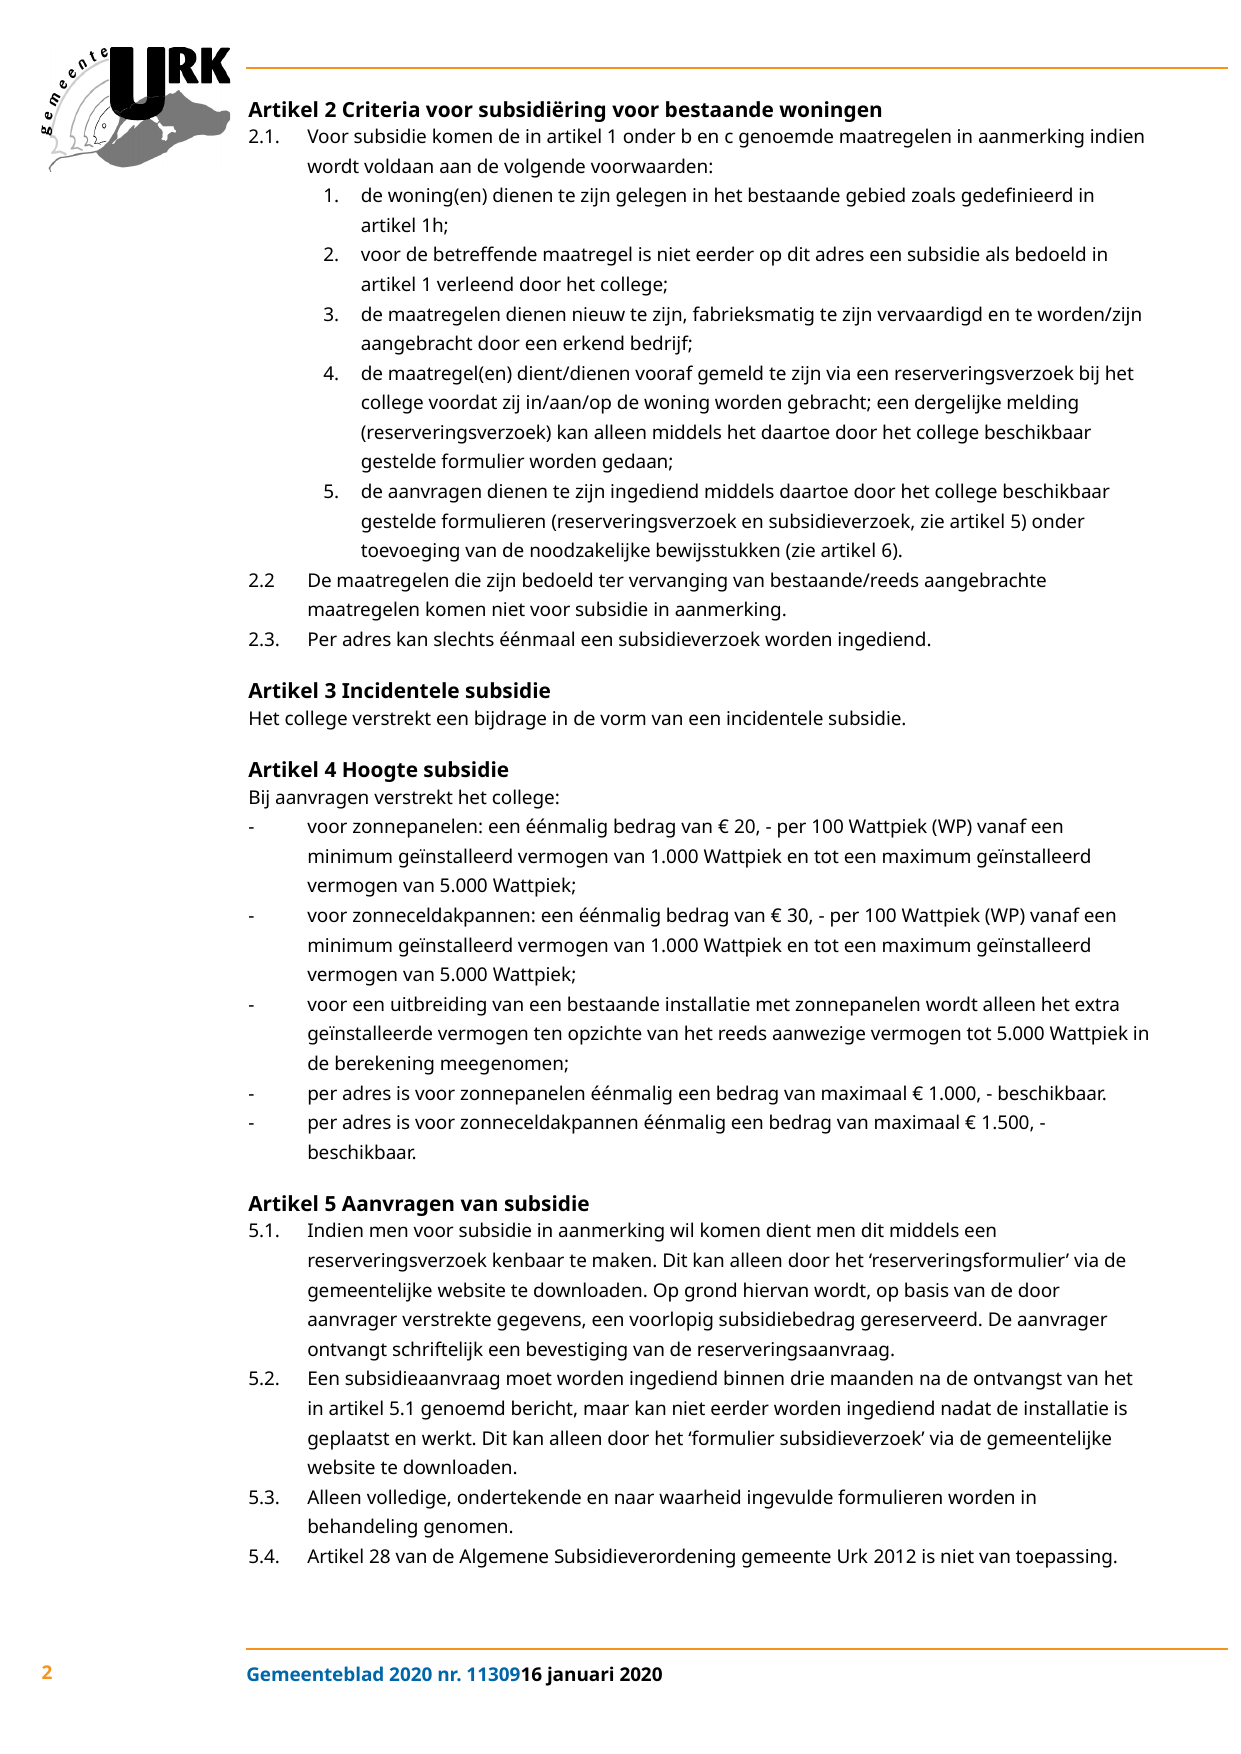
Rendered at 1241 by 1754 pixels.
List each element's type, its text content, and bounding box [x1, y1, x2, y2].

list voor de betreffende maatregel is niet eerder op dit adres een subsidie als bedoeld in artikel 1 verleend door het college; [323, 242, 1152, 297]
list Indien men voor subsidie in aanmerking wil komen dient men dit middels een reserveringsverzoek kenbaar te maken. Dit kan alleen door het ‘reserveringsformulier’ via de gemeentelijke website te downloaden. Op grond hiervan wordt, op basis van de door aanvrager verstrekte gegevens, een voorlopig subsidiebedrag gereserveerd. De aanvrager ontvangt schriftelijk een bevestiging van de reserveringsaanvraag. [248, 1218, 1152, 1362]
list de aanvragen dienen te zijn ingediend middels daartoe door het college beschikbaar gestelde formulieren (reserveringsverzoek en subsidieverzoek, zie artikel 5) onder toevoeging van de noodzakelijke bewijsstukken (zie artikel 6). [323, 478, 1152, 563]
text Artikel 3 Incidentele subsidie [248, 677, 1152, 705]
text Artikel 4 Hoogte subsidie [248, 755, 1152, 784]
list voor een uitbreiding van een bestaande installatie met zonnepanelen wordt alleen het extra geïnstalleerde vermogen ten opzichte van het reeds aanwezige vermogen tot 5.000 Wattpiek in de berekening meegenomen; [248, 991, 1152, 1076]
list Voor subsidie komen de in artikel 1 onder b en c genoemde maatregelen in aanmerking indien wordt voldaan aan de volgende voorwaarden: [248, 123, 1152, 178]
list Een subsidieaanvraag moet worden ingediend binnen drie maanden na de ontvangst van het in artikel 5.1 genoemd bericht, maar kan niet eerder worden ingediend nadat de installatie is geplaatst en werkt. Dit kan alleen door het ‘formulier subsidieverzoek’ via de gemeentelijke website te downloaden. [248, 1366, 1152, 1480]
picture [41, 47, 231, 172]
list de woning(en) dienen te zijn gelegen in het bestaande gebied zoals gedefinieerd in artikel 1h; [323, 182, 1152, 238]
list per adres is voor zonnepanelen éénmalig een bedrag van maximaal € 1.000, - beschikbaar. [248, 1080, 1152, 1105]
list voor zonneceldakpannen: een éénmalig bedrag van € 30, - per 100 Wattpiek (WP) vanaf een minimum geïnstalleerd vermogen van 1.000 Wattpiek en tot een maximum geïnstalleerd vermogen van 5.000 Wattpiek; [248, 902, 1152, 987]
list voor zonnepanelen: een éénmalig bedrag van € 20, - per 100 Wattpiek (WP) vanaf een minimum geïnstalleerd vermogen van 1.000 Wattpiek en tot een maximum geïnstalleerd vermogen van 5.000 Wattpiek; [248, 813, 1152, 898]
list Per adres kan slechts éénmaal een subsidieverzoek worden ingediend. [248, 626, 1152, 652]
list per adres is voor zonneceldakpannen éénmalig een bedrag van maximaal € 1.500, - beschikbaar. [248, 1109, 1152, 1164]
list Alleen volledige, ondertekende en naar waarheid ingevulde formulieren worden in behandeling genomen. [248, 1484, 1152, 1539]
list de maatregelen dienen nieuw te zijn, fabrieksmatig te zijn vervaardigd en te worden/zijn aangebracht door een erkend bedrijf; [323, 301, 1152, 356]
text Artikel 5 Aanvragen van subsidie [248, 1189, 1152, 1218]
list de maatregel(en) dient/dienen vooraf gemeld te zijn via een reserveringsverzoek bij het college voordat zij in/aan/op de woning worden gebracht; een dergelijke melding (reserveringsverzoek) kan alleen middels het daartoe door het college beschikbaar gestelde formulier worden gedaan; [323, 360, 1152, 474]
text Bij aanvragen verstrekt het college: [248, 784, 1152, 809]
list De maatregelen die zijn bedoeld ter vervanging van bestaande/reeds aangebrachte maatregelen komen niet voor subsidie in aanmerking. [248, 567, 1152, 622]
list Artikel 28 van de Algemene Subsidieverordening gemeente Urk 2012 is niet van toepassing. [248, 1543, 1152, 1569]
text Artikel 2 Criteria voor subsidiëring voor bestaande woningen [248, 95, 1152, 123]
text Het college verstrekt een bijdrage in de vorm van een incidentele subsidie. [248, 705, 1152, 731]
